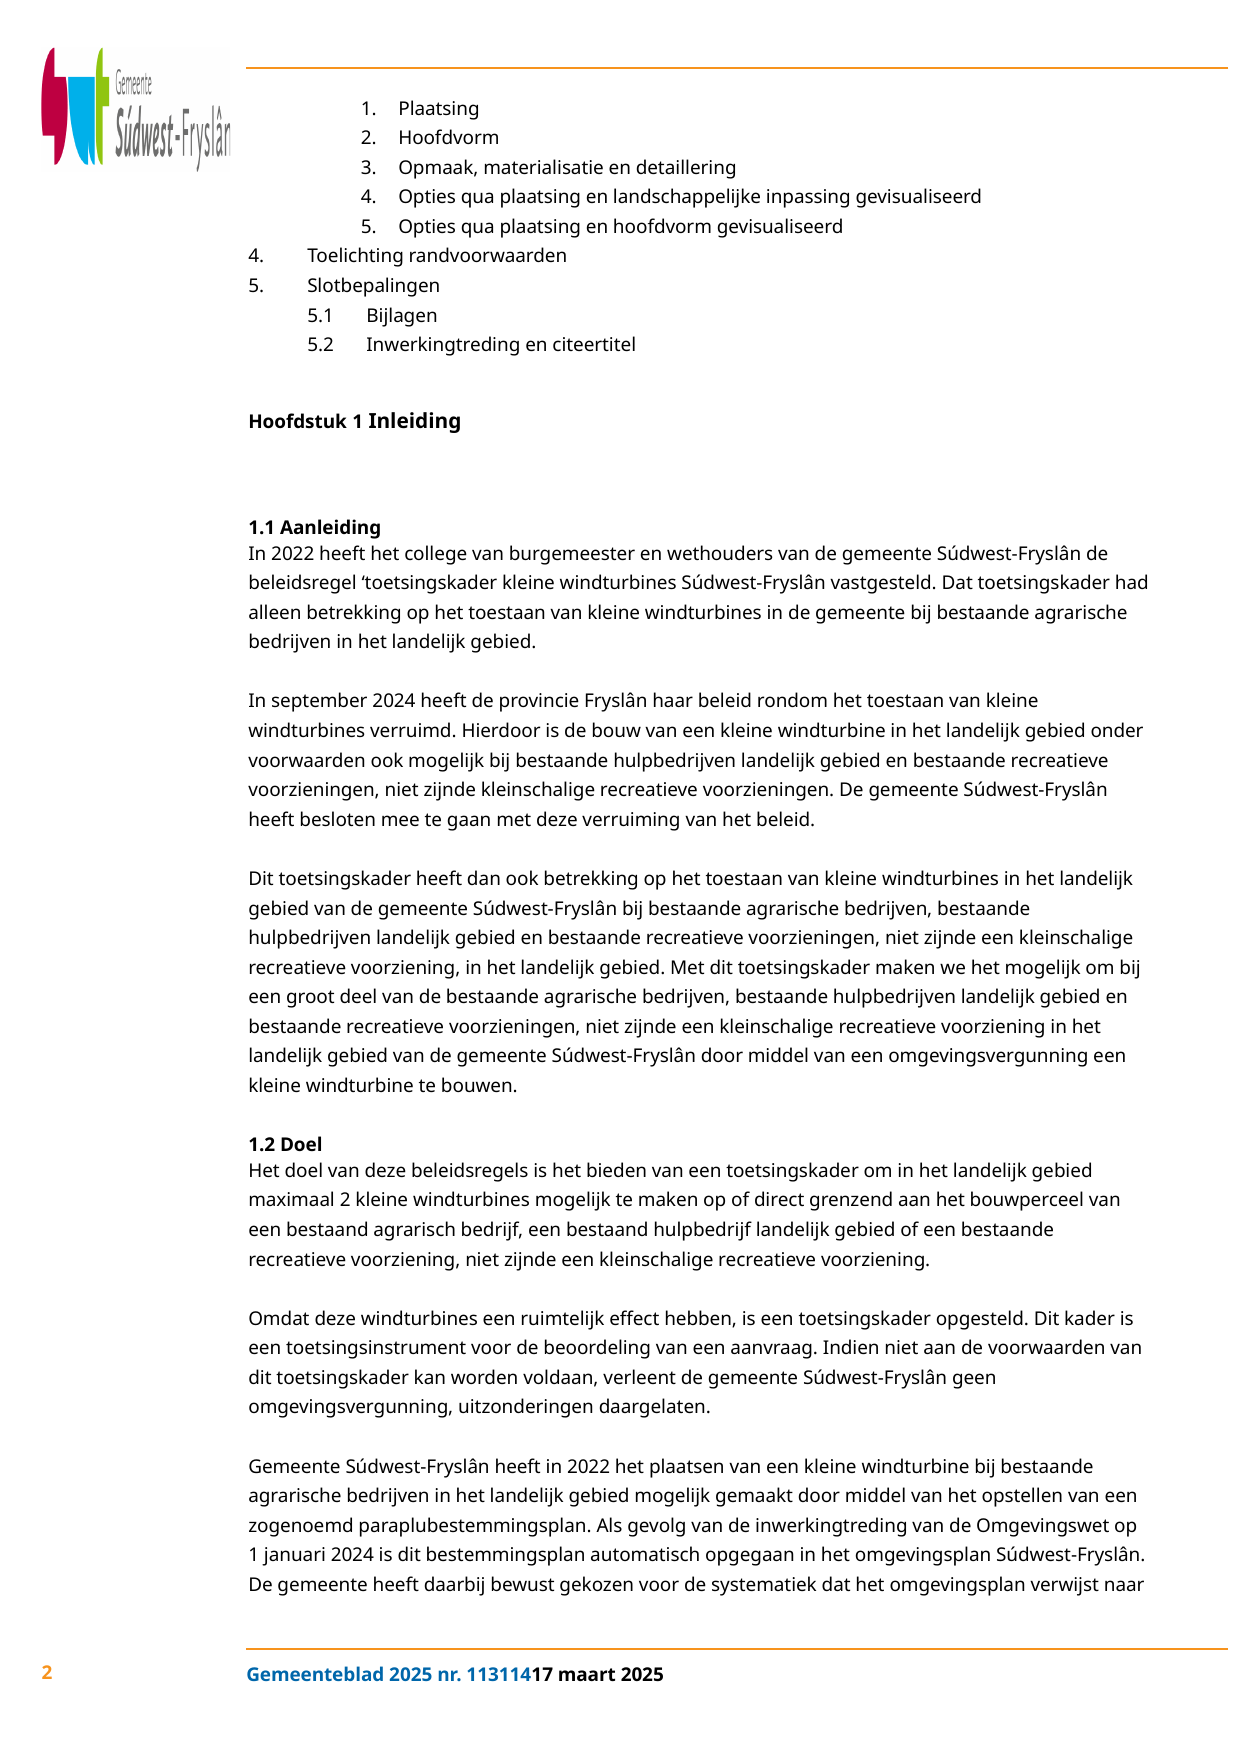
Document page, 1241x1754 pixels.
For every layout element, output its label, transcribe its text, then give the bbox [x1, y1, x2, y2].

list Opties qua plaatsing en landschappelijke inpassing gevisualiseerd [361, 183, 1152, 209]
text Gemeente Súdwest-Fryslân heeft in 2022 het plaatsen van een kleine windturbine bij bestaande agrarische bedrijven in het landelijk gebied mogelijk gemaakt door middel van het opstellen van een zogenoemd paraplubestemmingsplan. Als gevolg van de inwerkingtreding van de Omgevingswet op 1 januari 2024 is dit bestemmingsplan automatisch opgegaan in het omgevingsplan Súdwest-Fryslân. De gemeente heeft daarbij bewust gekozen voor de systematiek dat het omgevingsplan verwijst naar [248, 1453, 1152, 1597]
list Toelichting randvoorwaarden [248, 243, 1152, 268]
list Hoofdvorm [361, 124, 1152, 150]
list Slotbepalingen [248, 272, 1152, 298]
text Hoofdstuk 1 Inleiding [248, 407, 1152, 435]
text Het doel van deze beleidsregels is het bieden van een toetsingskader om in het landelijk gebied maximaal 2 kleine windturbines mogelijk te maken op of direct grenzend aan het bouwperceel van een bestaand agrarisch bedrijf, een bestaand hulpbedrijf landelijk gebied of een bestaande recreatieve voorziening, niet zijnde een kleinschalige recreatieve voorziening. [248, 1157, 1152, 1272]
text In september 2024 heeft de provincie Fryslân haar beleid rondom het toestaan van kleine windturbines verruimd. Hierdoor is de bouw van een kleine windturbine in het landelijk gebied onder voorwaarden ook mogelijk bij bestaande hulpbedrijven landelijk gebied en bestaande recreatieve voorzieningen, niet zijnde kleinschalige recreatieve voorzieningen. De gemeente Súdwest-Fryslân heeft besloten mee te gaan met deze verruiming van het beleid. [248, 688, 1152, 832]
list Plaatsing [361, 95, 1152, 121]
text 1.1 Aanleiding [248, 514, 1152, 540]
picture [41, 47, 231, 172]
text 1.2 Doel [248, 1131, 1152, 1157]
text In 2022 heeft het college van burgemeester en wethouders van de gemeente Súdwest-Fryslân de beleidsregel ‘toetsingskader kleine windturbines Súdwest-Fryslân vastgesteld. Dat toetsingskader had alleen betrekking op het toestaan van kleine windturbines in de gemeente bij bestaande agrarische bedrijven in het landelijk gebied. [248, 540, 1152, 654]
list Bijlagen [307, 302, 1152, 328]
list Opties qua plaatsing en hoofdvorm gevisualiseerd [361, 213, 1152, 239]
text Omdat deze windturbines een ruimtelijk effect hebben, is een toetsingskader opgesteld. Dit kader is een toetsingsinstrument voor de beoordeling van een aanvraag. Indien niet aan de voorwaarden van dit toetsingskader kan worden voldaan, verleent de gemeente Súdwest-Fryslân geen omgevingsvergunning, uitzonderingen daargelaten. [248, 1305, 1152, 1419]
list Opmaak, materialisatie en detaillering [361, 154, 1152, 180]
text Dit toetsingskader heeft dan ook betrekking op het toestaan van kleine windturbines in het landelijk gebied van de gemeente Súdwest-Fryslân bij bestaande agrarische bedrijven, bestaande hulpbedrijven landelijk gebied en bestaande recreatieve voorzieningen, niet zijnde een kleinschalige recreatieve voorziening, in het landelijk gebied. Met dit toetsingskader maken we het mogelijk om bij een groot deel van de bestaande agrarische bedrijven, bestaande hulpbedrijven landelijk gebied en bestaande recreatieve voorzieningen, niet zijnde een kleinschalige recreatieve voorziening in het landelijk gebied van de gemeente Súdwest-Fryslân door middel van een omgevingsvergunning een kleine windturbine te bouwen. [248, 865, 1152, 1098]
list Inwerkingtreding en citeertitel [307, 331, 1152, 357]
